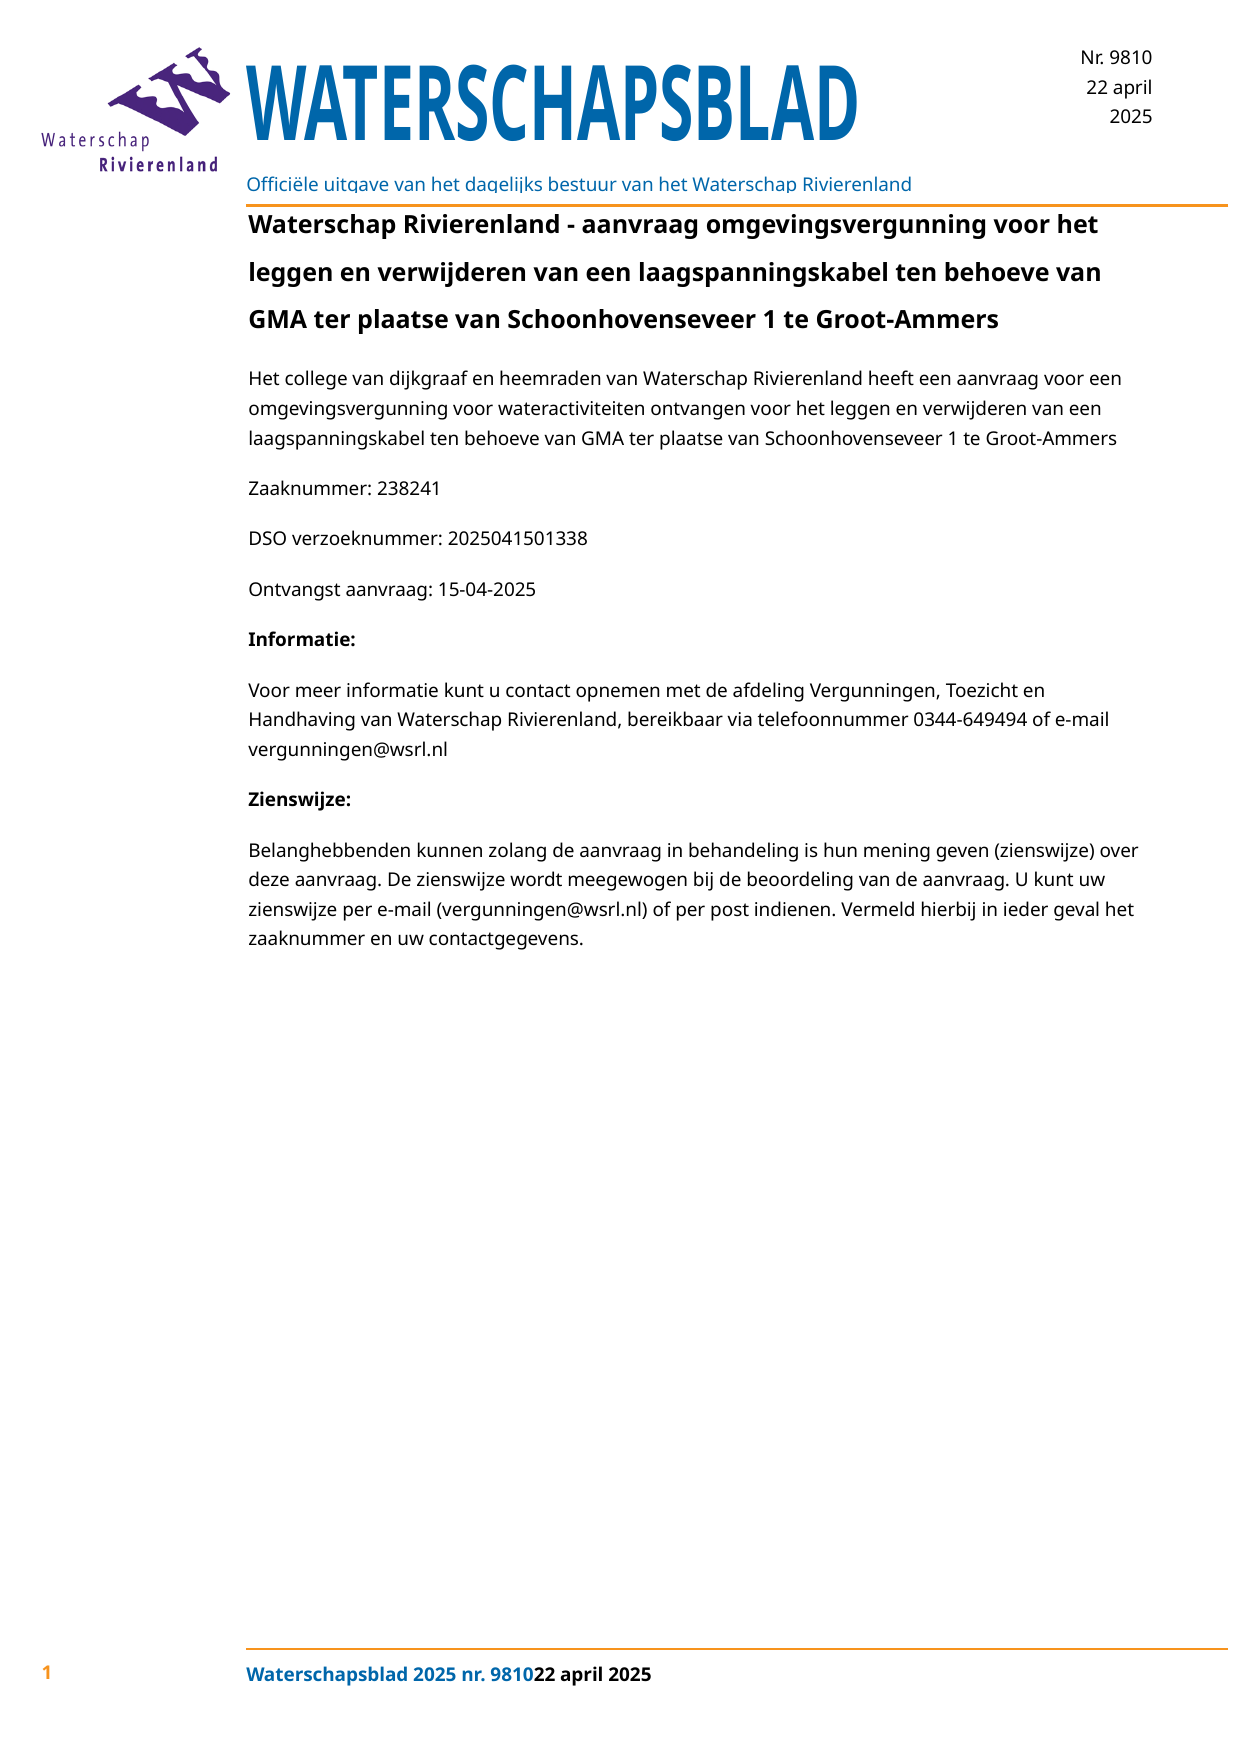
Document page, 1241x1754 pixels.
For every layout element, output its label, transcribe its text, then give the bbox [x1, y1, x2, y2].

text Ontvangst aanvraag: 15-04-2025 [248, 576, 1152, 602]
text Belanghebbenden kunnen zolang de aanvraag in behandeling is hun mening geven (zienswijze) over deze aanvraag. De zienswijze wordt meegewogen bij de beoordeling van de aanvraag. U kunt uw zienswijze per e-mail (vergunningen@wsrl.nl) of per post indienen. Vermeld hierbij in ieder geval het zaaknummer en uw contactgegevens. [248, 837, 1152, 951]
text Waterschap Rivierenland - aanvraag omgevingsvergunning voor het leggen en verwijderen van een laagspanningskabel ten behoeve van GMA ter plaatse van Schoonhovenseveer 1 te Groot-Ammers [248, 207, 1152, 336]
text Informatie: [248, 626, 1152, 652]
text Het college van dijkgraaf en heemraden van Waterschap Rivierenland heeft een aanvraag voor een omgevingsvergunning voor wateractiviteiten ontvangen voor het leggen en verwijderen van een laagspanningskabel ten behoeve van GMA ter plaatse van Schoonhovenseveer 1 te Groot-Ammers [248, 366, 1152, 450]
text DSO verzoeknummer: 2025041501338 [248, 526, 1152, 551]
text Zaaknummer: 238241 [248, 475, 1152, 501]
text Voor meer informatie kunt u contact opnemen met de afdeling Vergunningen, Toezicht en Handhaving van Waterschap Rivierenland, bereikbaar via telefoonnummer 0344-649494 of e-mail vergunningen@wsrl.nl [248, 677, 1152, 762]
text Zienswijze: [248, 786, 1152, 812]
picture [41, 47, 231, 172]
